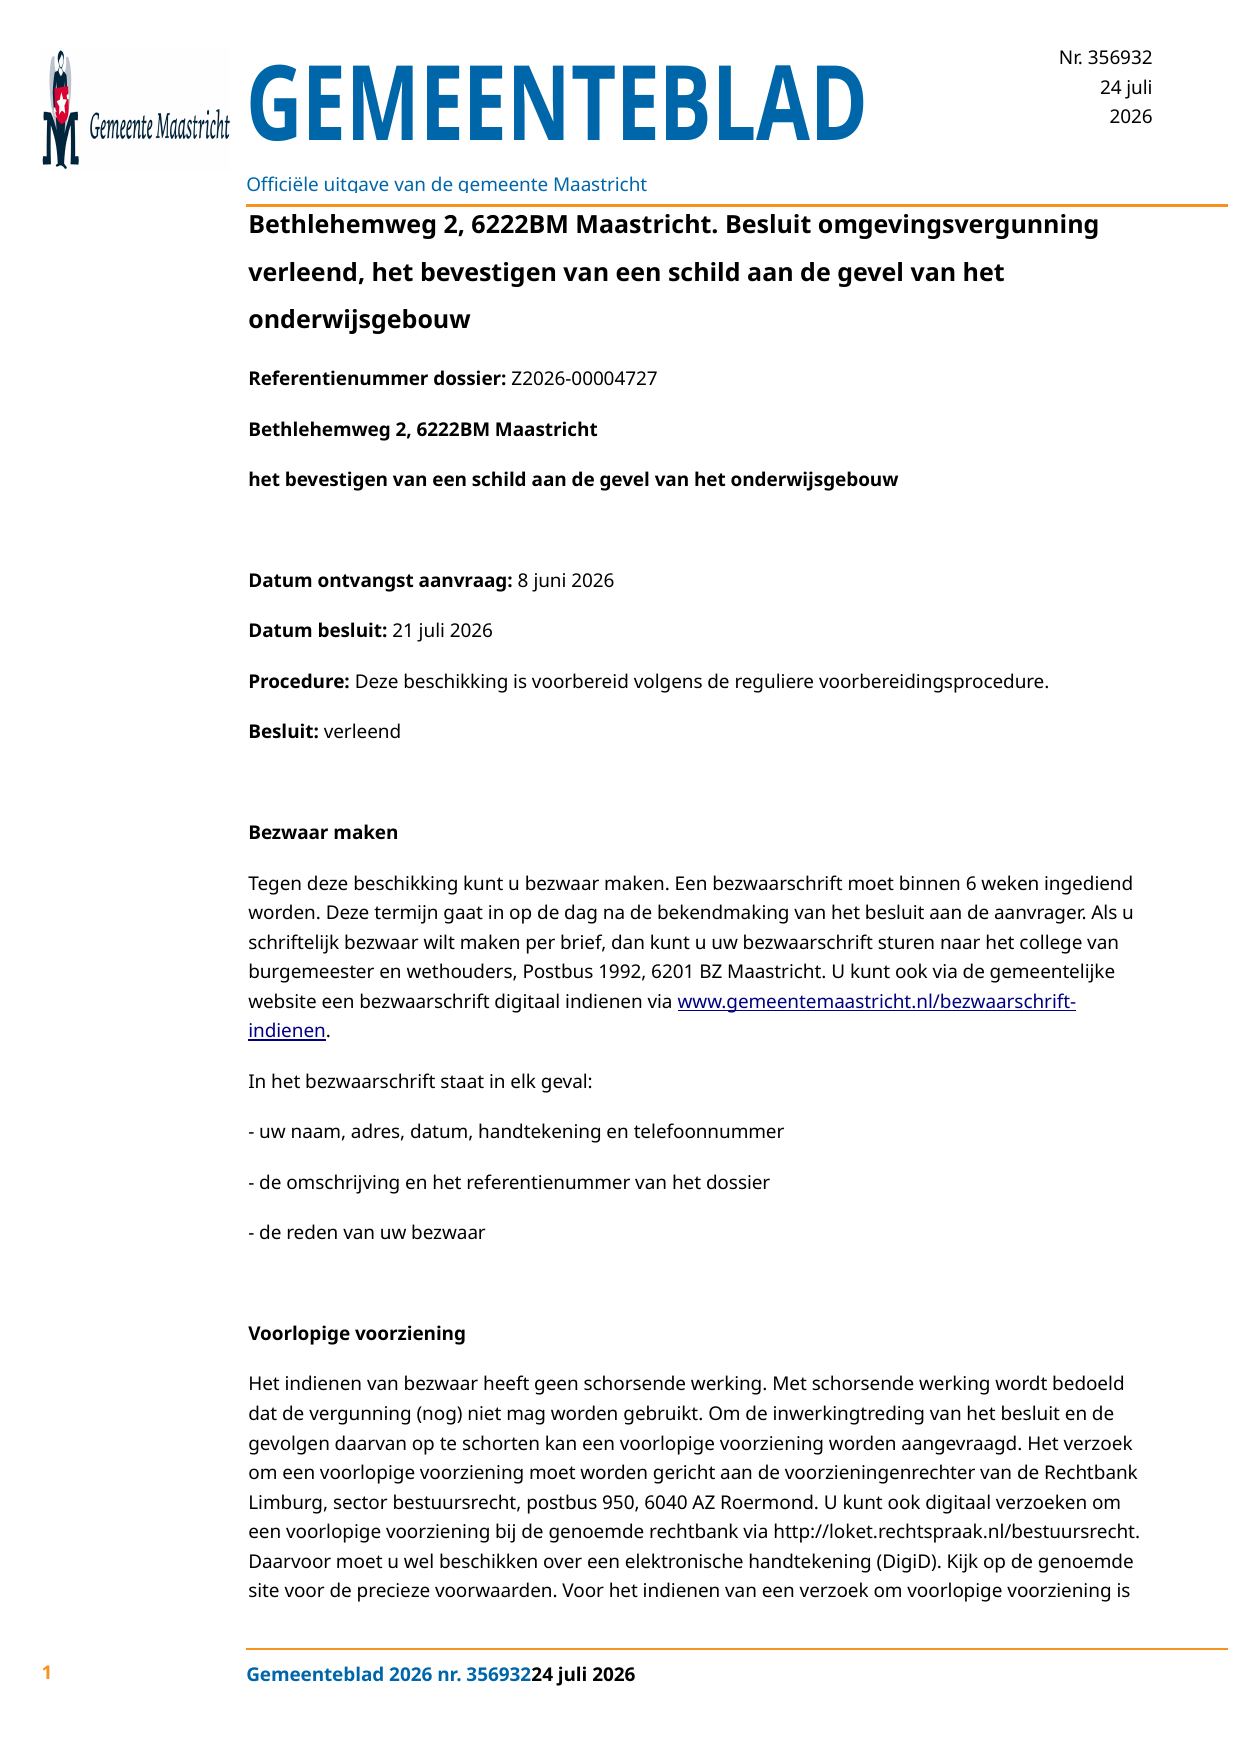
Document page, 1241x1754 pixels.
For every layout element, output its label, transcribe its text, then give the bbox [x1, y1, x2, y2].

text Referentienummer dossier: Z2026-00004727 [248, 366, 1152, 391]
text - de reden van uw bezwaar [248, 1219, 1152, 1245]
picture [41, 47, 231, 172]
text Het indienen van bezwaar heeft geen schorsende werking. Met schorsende werking wordt bedoeld dat de vergunning (nog) niet mag worden gebruikt. Om de inwerkingtreding van het besluit en de gevolgen daarvan op te schorten kan een voorlopige voorziening worden aangevraagd. Het verzoek om een voorlopige voorziening moet worden gericht aan de voorzieningenrechter van de Rechtbank Limburg, sector bestuursrecht, postbus 950, 6040 AZ Roermond. U kunt ook digitaal verzoeken om een voorlopige voorziening bij de genoemde rechtbank via http://loket.rechtspraak.nl/bestuursrecht. Daarvoor moet u wel beschikken over een elektronische handtekening (DigiD). Kijk op de genoemde site voor de precieze voorwaarden. Voor het indienen van een verzoek om voorlopige voorziening is [248, 1371, 1152, 1603]
text Besluit: verleend [248, 718, 1152, 744]
text Bezwaar maken [248, 819, 1152, 845]
text Procedure: Deze beschikking is voorbereid volgens de reguliere voorbereidingsprocedure. [248, 668, 1152, 694]
text - uw naam, adres, datum, handtekening en telefoonnummer [248, 1118, 1152, 1144]
text In het bezwaarschrift staat in elk geval: [248, 1068, 1152, 1094]
text - de omschrijving en het referentienummer van het dossier [248, 1169, 1152, 1194]
text het bevestigen van een schild aan de gevel van het onderwijsgebouw [248, 466, 1152, 492]
text Datum besluit: 21 juli 2026 [248, 618, 1152, 643]
text Bethlehemweg 2, 6222BM Maastricht. Besluit omgevingsvergunning verleend, het bevestigen van een schild aan de gevel van het onderwijsgebouw [248, 207, 1152, 336]
text Voorlopige voorziening [248, 1320, 1152, 1346]
text Datum ontvangst aanvraag: 8 juni 2026 [248, 567, 1152, 593]
text Bethlehemweg 2, 6222BM Maastricht [248, 416, 1152, 442]
text Tegen deze beschikking kunt u bezwaar maken. Een bezwaarschrift moet binnen 6 weken ingediend worden. Deze termijn gaat in op de dag na de bekendmaking van het besluit aan de aanvrager. Als u schriftelijk bezwaar wilt maken per brief, dan kunt u uw bezwaarschrift sturen naar het college van burgemeester en wethouders, Postbus 1992, 6201 BZ Maastricht. U kunt ook via de gemeentelijke website een bezwaarschrift digitaal indienen via www.gemeentemaastricht.nl/bezwaarschrift-indienen. [248, 870, 1152, 1043]
